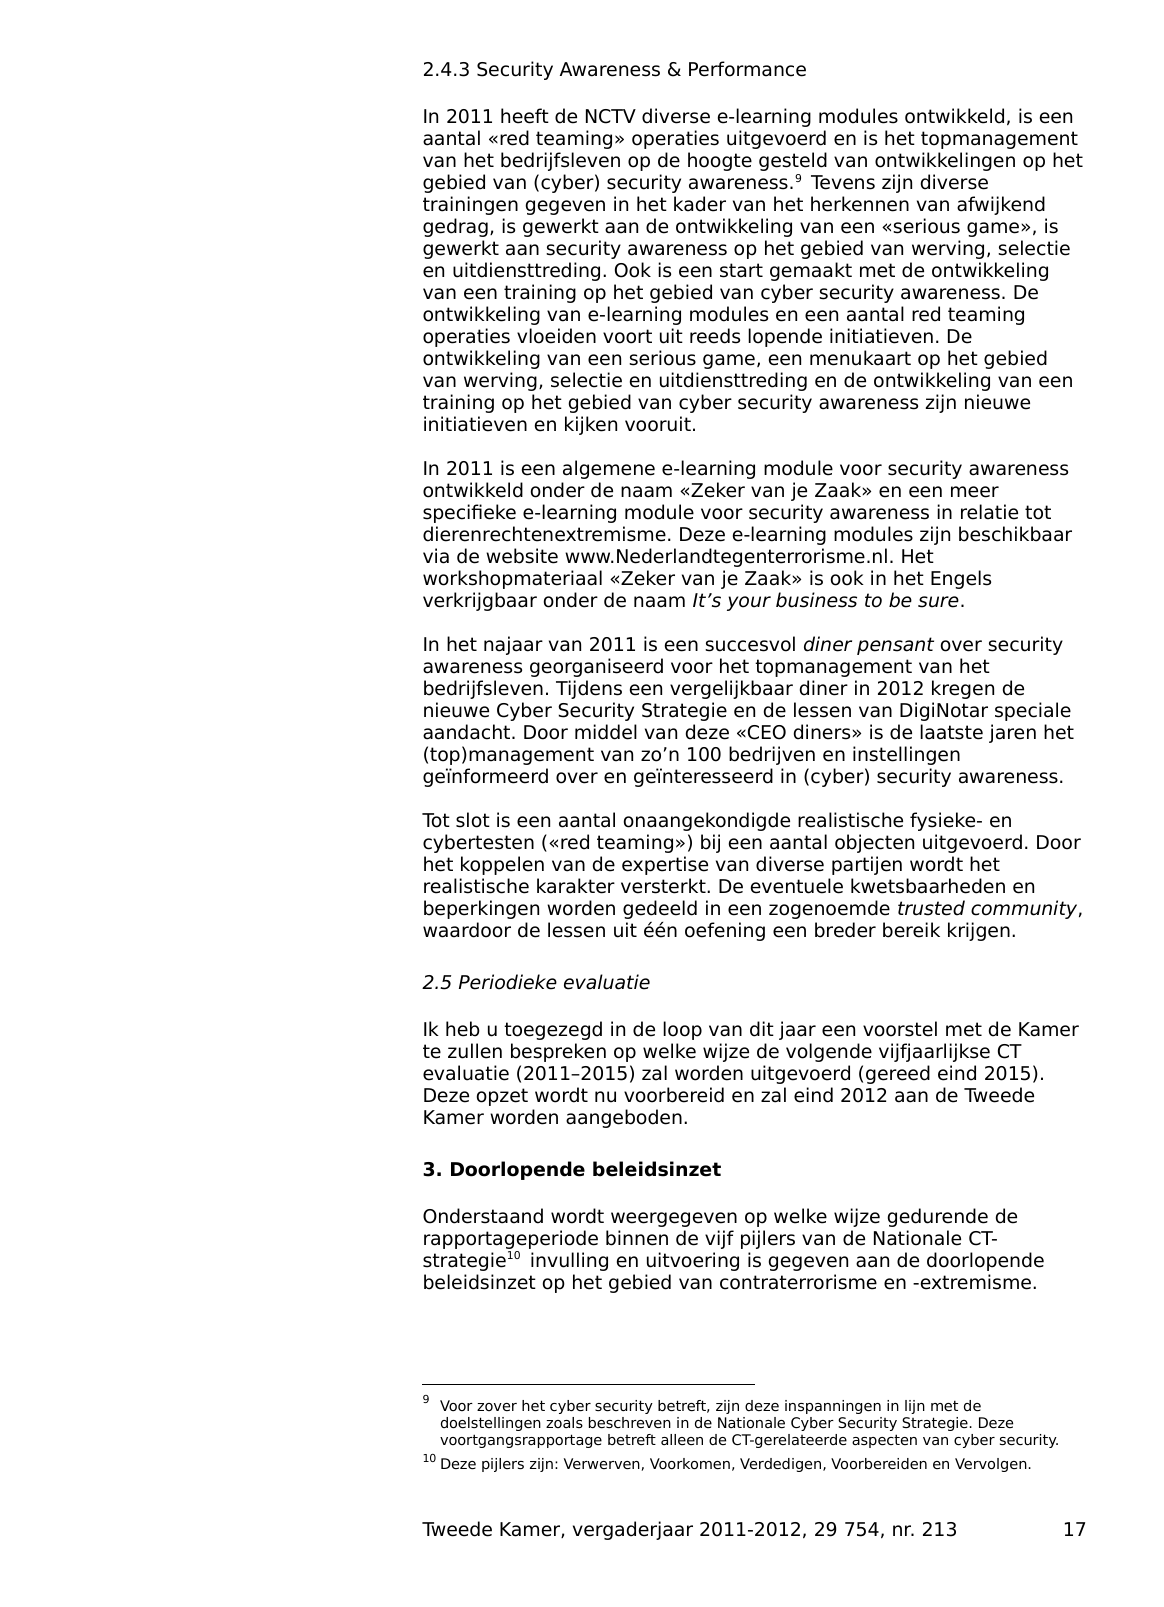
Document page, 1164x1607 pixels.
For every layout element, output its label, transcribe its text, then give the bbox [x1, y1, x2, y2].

text In 2011 heeft de NCTV diverse e-learning modules ontwikkeld, is een aantal «red teaming» operaties uitgevoerd en is het topmanagement van het bedrijfsleven op de hoogte gesteld van ontwikkelingen op het gebied van (cyber) security awareness. Tevens zijn diverse trainingen gegeven in het kader van het herkennen van afwijkend gedrag, is gewerkt aan de ontwikkeling van een «serious game», is gewerkt aan security awareness op het gebied van werving, selectie en uitdiensttreding. Ook is een start gemaakt met de ontwikkeling van een training op het gebied van cyber security awareness. De ontwikkeling van e-learning modules en een aantal red teaming operaties vloeiden voort uit reeds lopende initiatieven. De ontwikkeling van een serious game, een menukaart op het gebied van werving, selectie en uitdiensttreding en de ontwikkeling van een training op het gebied van cyber security awareness zijn nieuwe initiatieven en kijken vooruit. [422, 106, 1087, 436]
subtitle 2.4.3 Security Awareness & Performance [422, 59, 1087, 81]
subtitle 2.5 Periodieke evaluatie [422, 972, 1087, 994]
text Onderstaand wordt weergegeven op welke wijze gedurende de rapportageperiode binnen de vijf pijlers van de Nationale CT-strategie invulling en uitvoering is gegeven aan de doorlopende beleidsinzet op het gebied van contraterrorisme en -extremisme. [422, 1206, 1087, 1294]
text Deze pijlers zijn: Verwerven, Voorkomen, Verdedigen, Voorbereiden en Vervolgen. [422, 1452, 1087, 1474]
text Voor zover het cyber security betreft, zijn deze inspanningen in lijn met de doelstellingen zoals beschreven in de Nationale Cyber Security Strategie. Deze voortgangsrapportage betreft alleen de CT-gerelateerde aspecten van cyber security. [422, 1393, 1087, 1449]
text Ik heb u toegezegd in de loop van dit jaar een voorstel met de Kamer te zullen bespreken op welke wijze de volgende vijfjaarlijkse CT evaluatie (2011–2015) zal worden uitgevoerd (gereed eind 2015). Deze opzet wordt nu voorbereid en zal eind 2012 aan de Tweede Kamer worden aangeboden. [422, 1019, 1087, 1129]
text In 2011 is een algemene e-learning module voor security awareness ontwikkeld onder de naam «Zeker van je Zaak» en een meer specifieke e-learning module voor security awareness in relatie tot dierenrechtenextremisme. Deze e-learning modules zijn beschikbaar via de website www.Nederlandtegenterrorisme.nl. Het workshopmateriaal «Zeker van je Zaak» is ook in het Engels verkrijgbaar onder de naam It’s your business to be sure. [422, 458, 1087, 612]
subtitle 3. Doorlopende beleidsinzet [422, 1159, 1087, 1181]
text In het najaar van 2011 is een succesvol diner pensant over security awareness georganiseerd voor het topmanagement van het bedrijfsleven. Tijdens een vergelijkbaar diner in 2012 kregen de nieuwe Cyber Security Strategie en de lessen van DigiNotar speciale aandacht. Door middel van deze «CEO diners» is de laatste jaren het (top)management van zo’n 100 bedrijven en instellingen geïnformeerd over en geïnteresseerd in (cyber) security awareness. [422, 634, 1087, 788]
text Tot slot is een aantal onaangekondigde realistische fysieke- en cybertesten («red teaming») bij een aantal objecten uitgevoerd. Door het koppelen van de expertise van diverse partijen wordt het realistische karakter versterkt. De eventuele kwetsbaarheden en beperkingen worden gedeeld in een zogenoemde trusted community, waardoor de lessen uit één oefening een breder bereik krijgen. [422, 810, 1087, 942]
